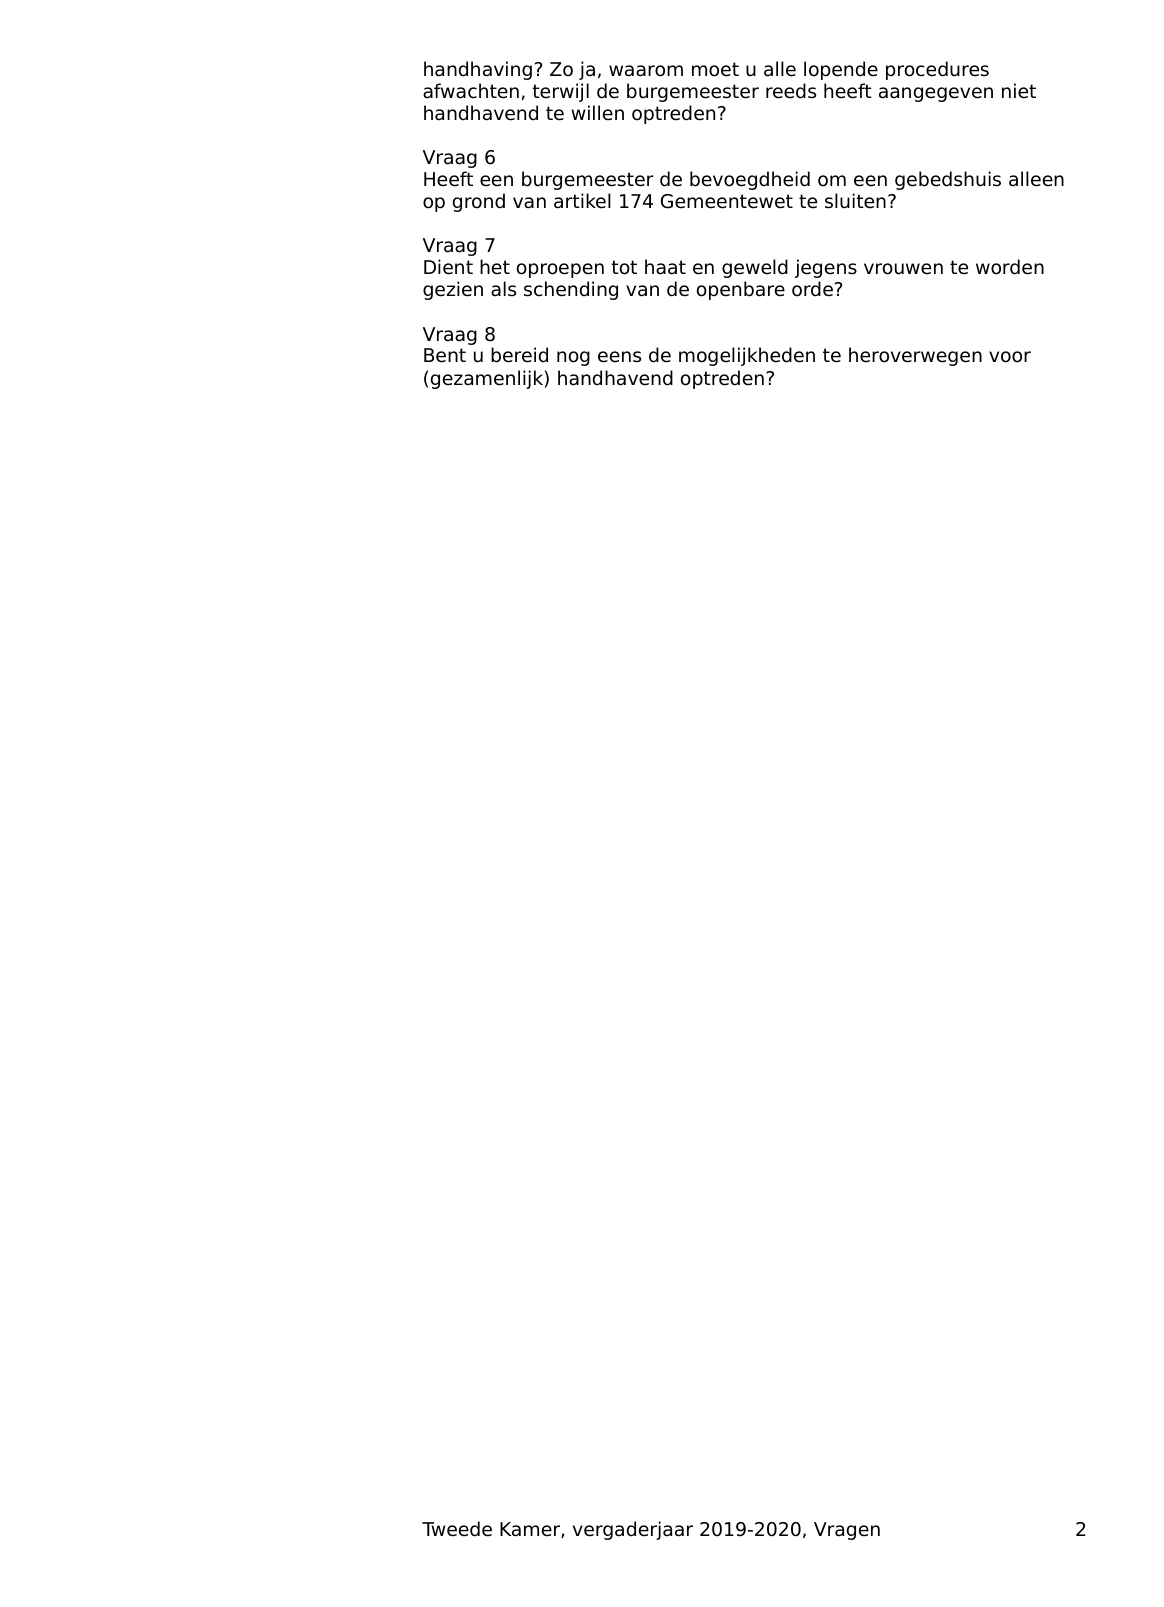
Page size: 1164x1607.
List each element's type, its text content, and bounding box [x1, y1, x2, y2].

text Vraag 8 [422, 323, 1087, 345]
text handhaving? Zo ja, waarom moet u alle lopende procedures afwachten, terwijl de burgemeester reeds heeft aangegeven niet handhavend te willen optreden? [422, 59, 1087, 125]
text Dient het oproepen tot haat en geweld jegens vrouwen te worden gezien als schending van de openbare orde? [422, 257, 1087, 301]
text Vraag 7 [422, 235, 1087, 257]
text Heeft een burgemeester de bevoegdheid om een gebedshuis alleen op grond van artikel 174 Gemeentewet te sluiten? [422, 169, 1087, 213]
text Vraag 6 [422, 147, 1087, 169]
text Bent u bereid nog eens de mogelijkheden te heroverwegen voor (gezamenlijk) handhavend optreden? [422, 345, 1087, 389]
